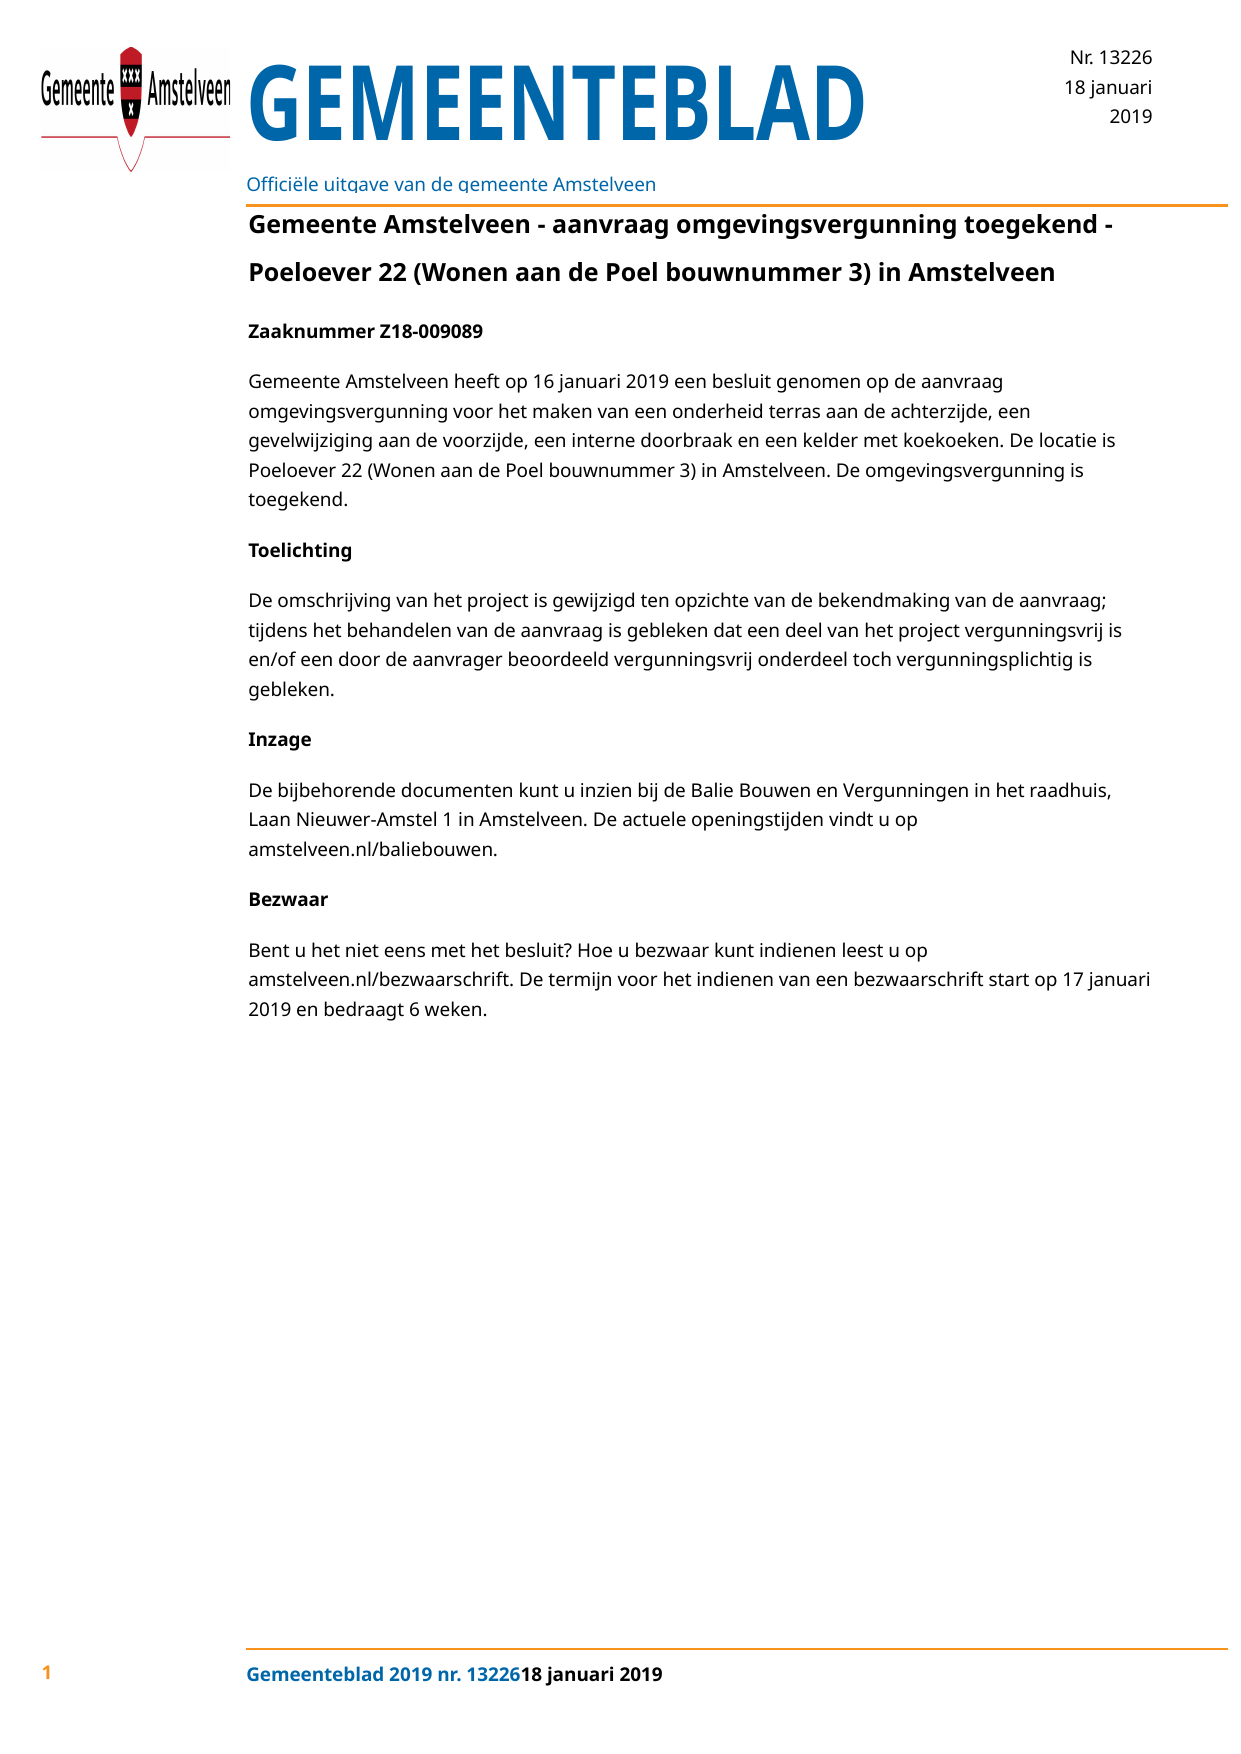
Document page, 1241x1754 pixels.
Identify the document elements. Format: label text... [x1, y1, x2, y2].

picture [41, 47, 231, 172]
text Zaaknummer Z18-009089 [248, 318, 1152, 344]
text De omschrijving van het project is gewijzigd ten opzichte van de bekendmaking van de aanvraag; tijdens het behandelen van de aanvraag is gebleken dat een deel van het project vergunningsvrij is en/of een door de aanvrager beoordeeld vergunningsvrij onderdeel toch vergunningsplichtig is gebleken. [248, 587, 1152, 702]
text Bezwaar [248, 887, 1152, 912]
text Gemeente Amstelveen heeft op 16 januari 2019 een besluit genomen op de aanvraag omgevingsvergunning voor het maken van een onderheid terras aan de achterzijde, een gevelwijziging aan de voorzijde, een interne doorbraak en een kelder met koekoeken. De locatie is Poeloever 22 (Wonen aan de Poel bouwnummer 3) in Amstelveen. De omgevingsvergunning is toegekend. [248, 368, 1152, 512]
text Inzage [248, 727, 1152, 752]
text Bent u het niet eens met het besluit? Hoe u bezwaar kunt indienen leest u op amstelveen.nl/bezwaarschrift. De termijn voor het indienen van een bezwaarschrift start op 17 januari 2019 en bedraagt 6 weken. [248, 937, 1152, 1022]
text Gemeente Amstelveen - aanvraag omgevingsvergunning toegekend - Poeloever 22 (Wonen aan de Poel bouwnummer 3) in Amstelveen [248, 207, 1152, 288]
text Toelichting [248, 537, 1152, 563]
text De bijbehorende documenten kunt u inzien bij de Balie Bouwen en Vergunningen in het raadhuis, Laan Nieuwer-Amstel 1 in Amstelveen. De actuele openingstijden vindt u op amstelveen.nl/baliebouwen. [248, 777, 1152, 862]
